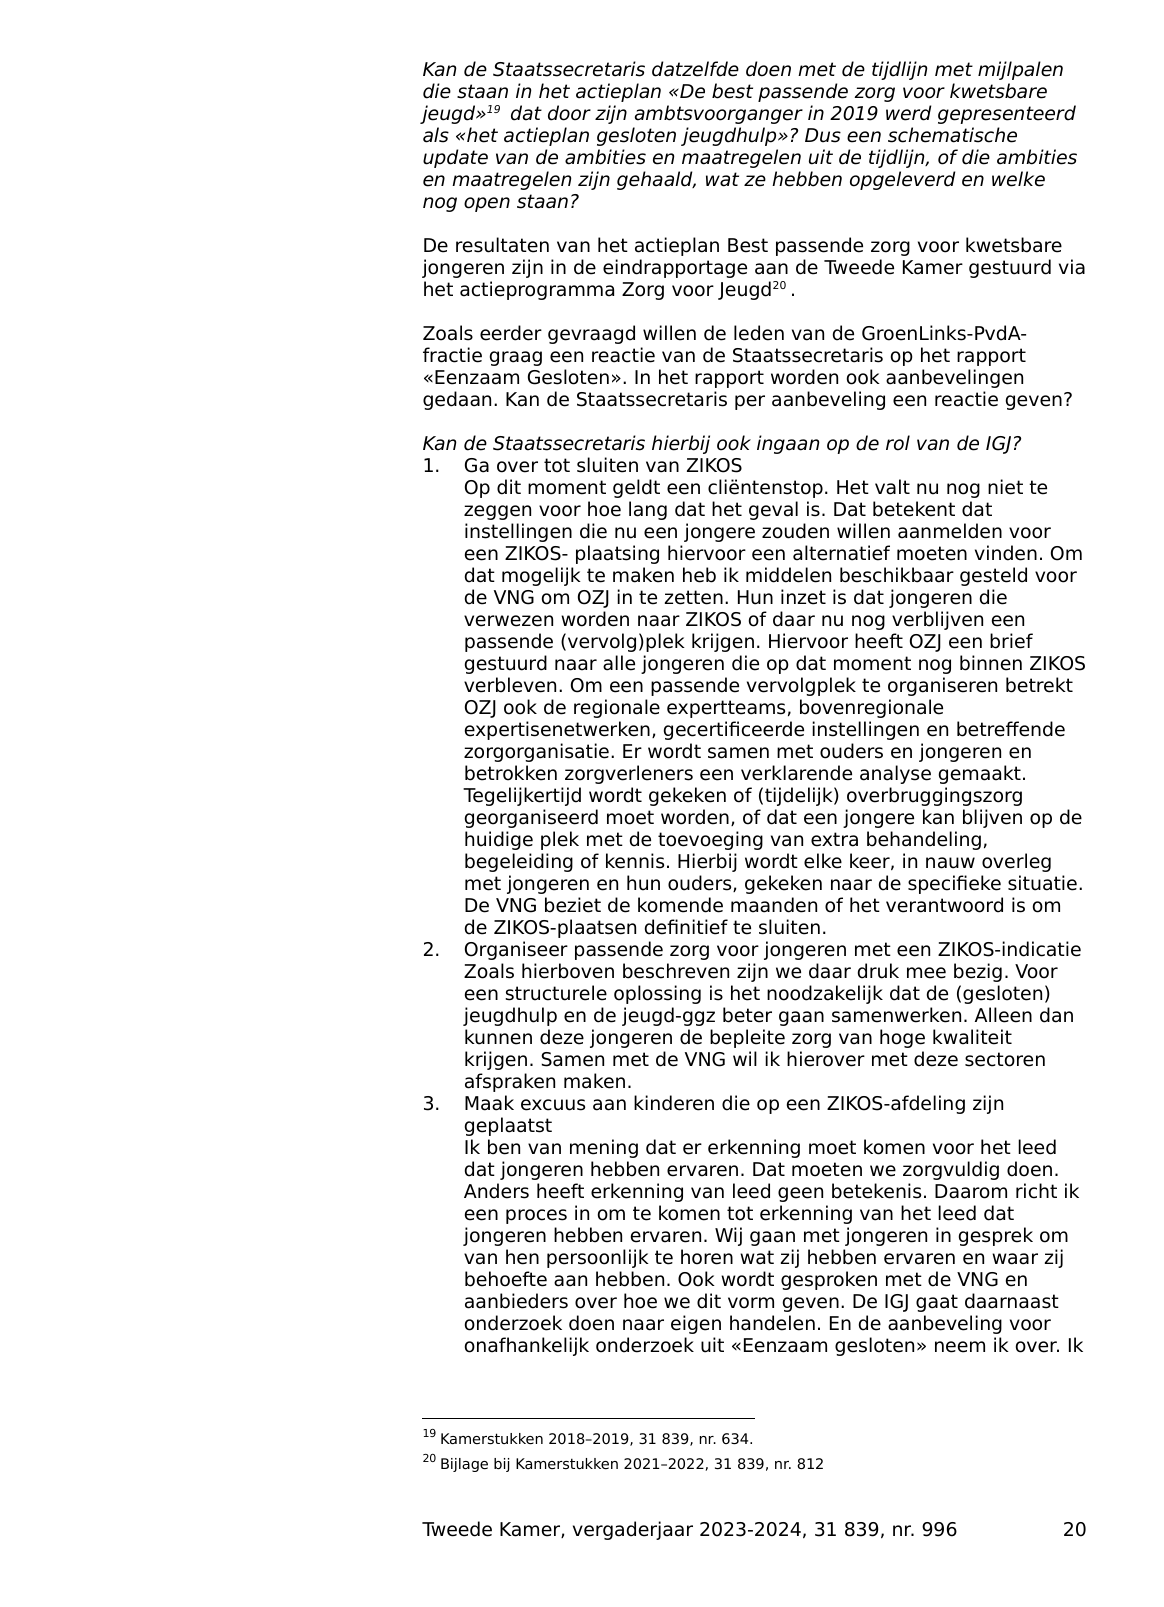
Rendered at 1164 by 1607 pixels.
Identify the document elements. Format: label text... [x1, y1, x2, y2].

text De resultaten van het actieplan Best passende zorg voor kwetsbare jongeren zijn in de eindrapportage aan de Tweede Kamer gestuurd via het actieprogramma Zorg voor Jeugd. [422, 235, 1087, 301]
text 3. Maak excuus aan kinderen die op een ZIKOS-afdeling zijn geplaatst [422, 1093, 1087, 1137]
text Kan de Staatssecretaris hierbij ook ingaan op de rol van de IGJ? [422, 433, 1087, 455]
text Zoals eerder gevraagd willen de leden van de GroenLinks-PvdA-fractie graag een reactie van de Staatssecretaris op het rapport «Eenzaam Gesloten». In het rapport worden ook aanbevelingen gedaan. Kan de Staatssecretaris per aanbeveling een reactie geven? [422, 323, 1087, 411]
text Kamerstukken 2018–2019, 31 839, nr. 634. [422, 1427, 1087, 1449]
text Bijlage bij Kamerstukken 2021–2022, 31 839, nr. 812 [422, 1452, 1087, 1474]
text 2. Organiseer passende zorg voor jongeren met een ZIKOS-indicatie [422, 939, 1087, 961]
text 1. Ga over tot sluiten van ZIKOS [422, 455, 1087, 477]
text Kan de Staatssecretaris datzelfde doen met de tijdlijn met mijlpalen die staan in het actieplan «De best passende zorg voor kwetsbare jeugd» dat door zijn ambtsvoorganger in 2019 werd gepresenteerd als «het actieplan gesloten jeugdhulp»? Dus een schematische update van de ambities en maatregelen uit de tijdlijn, of die ambities en maatregelen zijn gehaald, wat ze hebben opgeleverd en welke nog open staan? [422, 59, 1087, 213]
text Ik ben van mening dat er erkenning moet komen voor het leed dat jongeren hebben ervaren. Dat moeten we zorgvuldig doen. Anders heeft erkenning van leed geen betekenis. Daarom richt ik een proces in om te komen tot erkenning van het leed dat jongeren hebben ervaren. Wij gaan met jongeren in gesprek om van hen persoonlijk te horen wat zij hebben ervaren en waar zij behoefte aan hebben. Ook wordt gesproken met de VNG en aanbieders over hoe we dit vorm geven. De IGJ gaat daarnaast onderzoek doen naar eigen handelen. En de aanbeveling voor onafhankelijk onderzoek uit «Eenzaam gesloten» neem ik over. Ik [464, 1137, 1087, 1356]
text Op dit moment geldt een cliëntenstop. Het valt nu nog niet te zeggen voor hoe lang dat het geval is. Dat betekent dat instellingen die nu een jongere zouden willen aanmelden voor een ZIKOS- plaatsing hiervoor een alternatief moeten vinden. Om dat mogelijk te maken heb ik middelen beschikbaar gesteld voor de VNG om OZJ in te zetten. Hun inzet is dat jongeren die verwezen worden naar ZIKOS of daar nu nog verblijven een passende (vervolg)plek krijgen. Hiervoor heeft OZJ een brief gestuurd naar alle jongeren die op dat moment nog binnen ZIKOS verbleven. Om een passende vervolgplek te organiseren betrekt OZJ ook de regionale expertteams, bovenregionale expertisenetwerken, gecertificeerde instellingen en betreffende zorgorganisatie. Er wordt samen met ouders en jongeren en betrokken zorgverleners een verklarende analyse gemaakt. Tegelijkertijd wordt gekeken of (tijdelijk) overbruggingszorg georganiseerd moet worden, of dat een jongere kan blijven op de huidige plek met de toevoeging van extra behandeling, begeleiding of kennis. Hierbij wordt elke keer, in nauw overleg met jongeren en hun ouders, gekeken naar de specifieke situatie. De VNG beziet de komende maanden of het verantwoord is om de ZIKOS-plaatsen definitief te sluiten. [464, 477, 1087, 939]
text Zoals hierboven beschreven zijn we daar druk mee bezig. Voor een structurele oplossing is het noodzakelijk dat de (gesloten) jeugdhulp en de jeugd-ggz beter gaan samenwerken. Alleen dan kunnen deze jongeren de bepleite zorg van hoge kwaliteit krijgen. Samen met de VNG wil ik hierover met deze sectoren afspraken maken. [464, 961, 1087, 1093]
